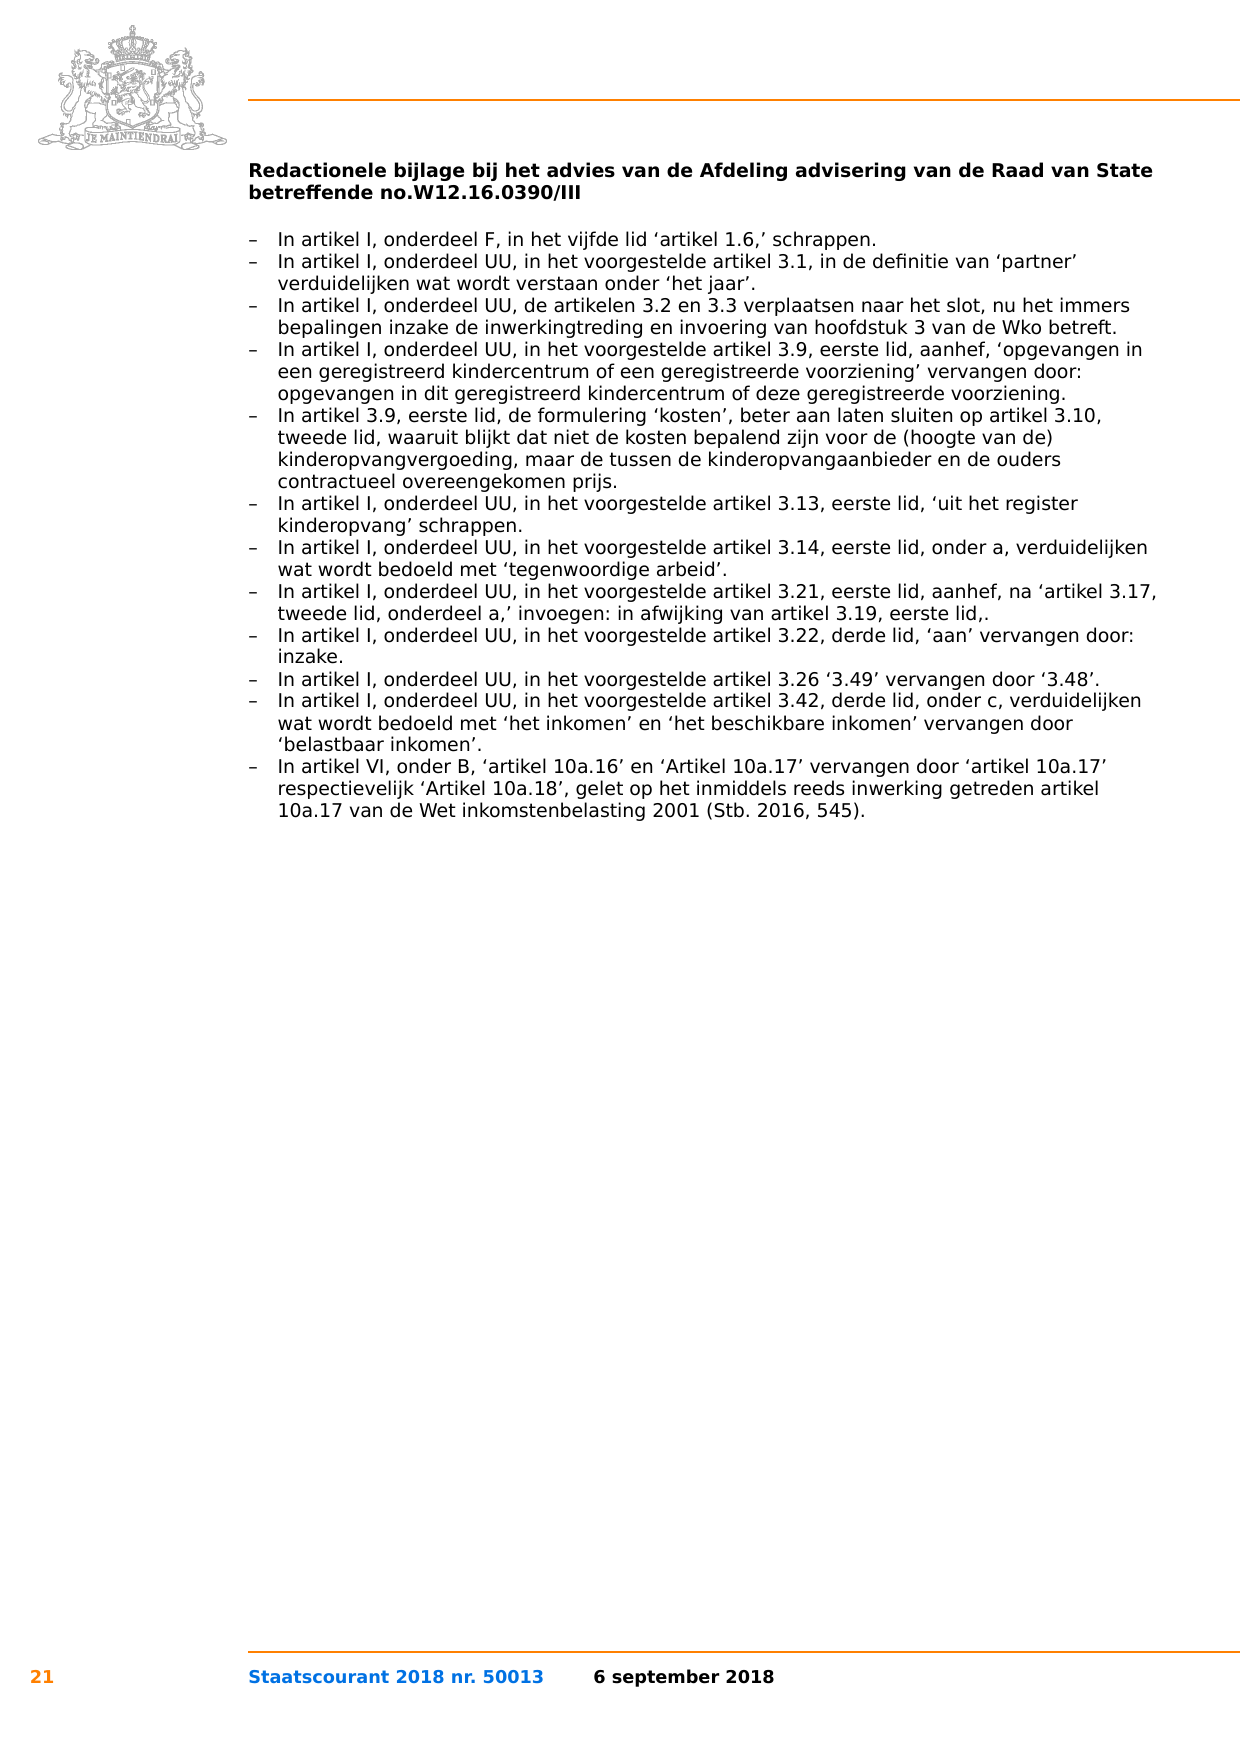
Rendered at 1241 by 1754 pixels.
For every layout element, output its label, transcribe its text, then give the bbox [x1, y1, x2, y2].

subtitle Redactionele bijlage bij het advies van de Afdeling advisering van de Raad van State betreffende no.W12.16.0390/III [248, 160, 1163, 204]
picture [38, 25, 227, 150]
text – In artikel VI, onder B, ‘artikel 10a.16’ en ‘Artikel 10a.17’ vervangen door ‘artikel 10a.17’ respectievelijk ‘Artikel 10a.18’, gelet op het inmiddels reeds inwerking getreden artikel 10a.17 van de Wet inkomstenbelasting 2001 (Stb. 2016, 545). [248, 756, 1163, 822]
text – In artikel 3.9, eerste lid, de formulering ‘kosten’, beter aan laten sluiten op artikel 3.10, tweede lid, waaruit blijkt dat niet de kosten bepalend zijn voor de (hoogte van de) kinderopvangvergoeding, maar de tussen de kinderopvangaanbieder en de ouders contractueel overeengekomen prijs. [248, 405, 1163, 493]
text – In artikel I, onderdeel UU, de artikelen 3.2 en 3.3 verplaatsen naar het slot, nu het immers bepalingen inzake de inwerkingtreding en invoering van hoofdstuk 3 van de Wko betreft. [248, 295, 1163, 339]
text – In artikel I, onderdeel UU, in het voorgestelde artikel 3.9, eerste lid, aanhef, ‘opgevangen in een geregistreerd kindercentrum of een geregistreerde voorziening’ vervangen door: opgevangen in dit geregistreerd kindercentrum of deze geregistreerde voorziening. [248, 339, 1163, 405]
text – In artikel I, onderdeel UU, in het voorgestelde artikel 3.21, eerste lid, aanhef, na ‘artikel 3.17, tweede lid, onderdeel a,’ invoegen: in afwijking van artikel 3.19, eerste lid,. [248, 581, 1163, 624]
text – In artikel I, onderdeel UU, in het voorgestelde artikel 3.26 ‘3.49’ vervangen door ‘3.48’. [248, 668, 1163, 690]
text – In artikel I, onderdeel UU, in het voorgestelde artikel 3.22, derde lid, ‘aan’ vervangen door: inzake. [248, 624, 1163, 668]
text – In artikel I, onderdeel F, in het vijfde lid ‘artikel 1.6,’ schrappen. [248, 229, 1163, 251]
text – In artikel I, onderdeel UU, in het voorgestelde artikel 3.1, in de definitie van ‘partner’ verduidelijken wat wordt verstaan onder ‘het jaar’. [248, 251, 1163, 295]
text – In artikel I, onderdeel UU, in het voorgestelde artikel 3.13, eerste lid, ‘uit het register kinderopvang’ schrappen. [248, 493, 1163, 537]
text – In artikel I, onderdeel UU, in het voorgestelde artikel 3.42, derde lid, onder c, verduidelijken wat wordt bedoeld met ‘het inkomen’ en ‘het beschikbare inkomen’ vervangen door ‘belastbaar inkomen’. [248, 690, 1163, 756]
text – In artikel I, onderdeel UU, in het voorgestelde artikel 3.14, eerste lid, onder a, verduidelijken wat wordt bedoeld met ‘tegenwoordige arbeid’. [248, 537, 1163, 581]
